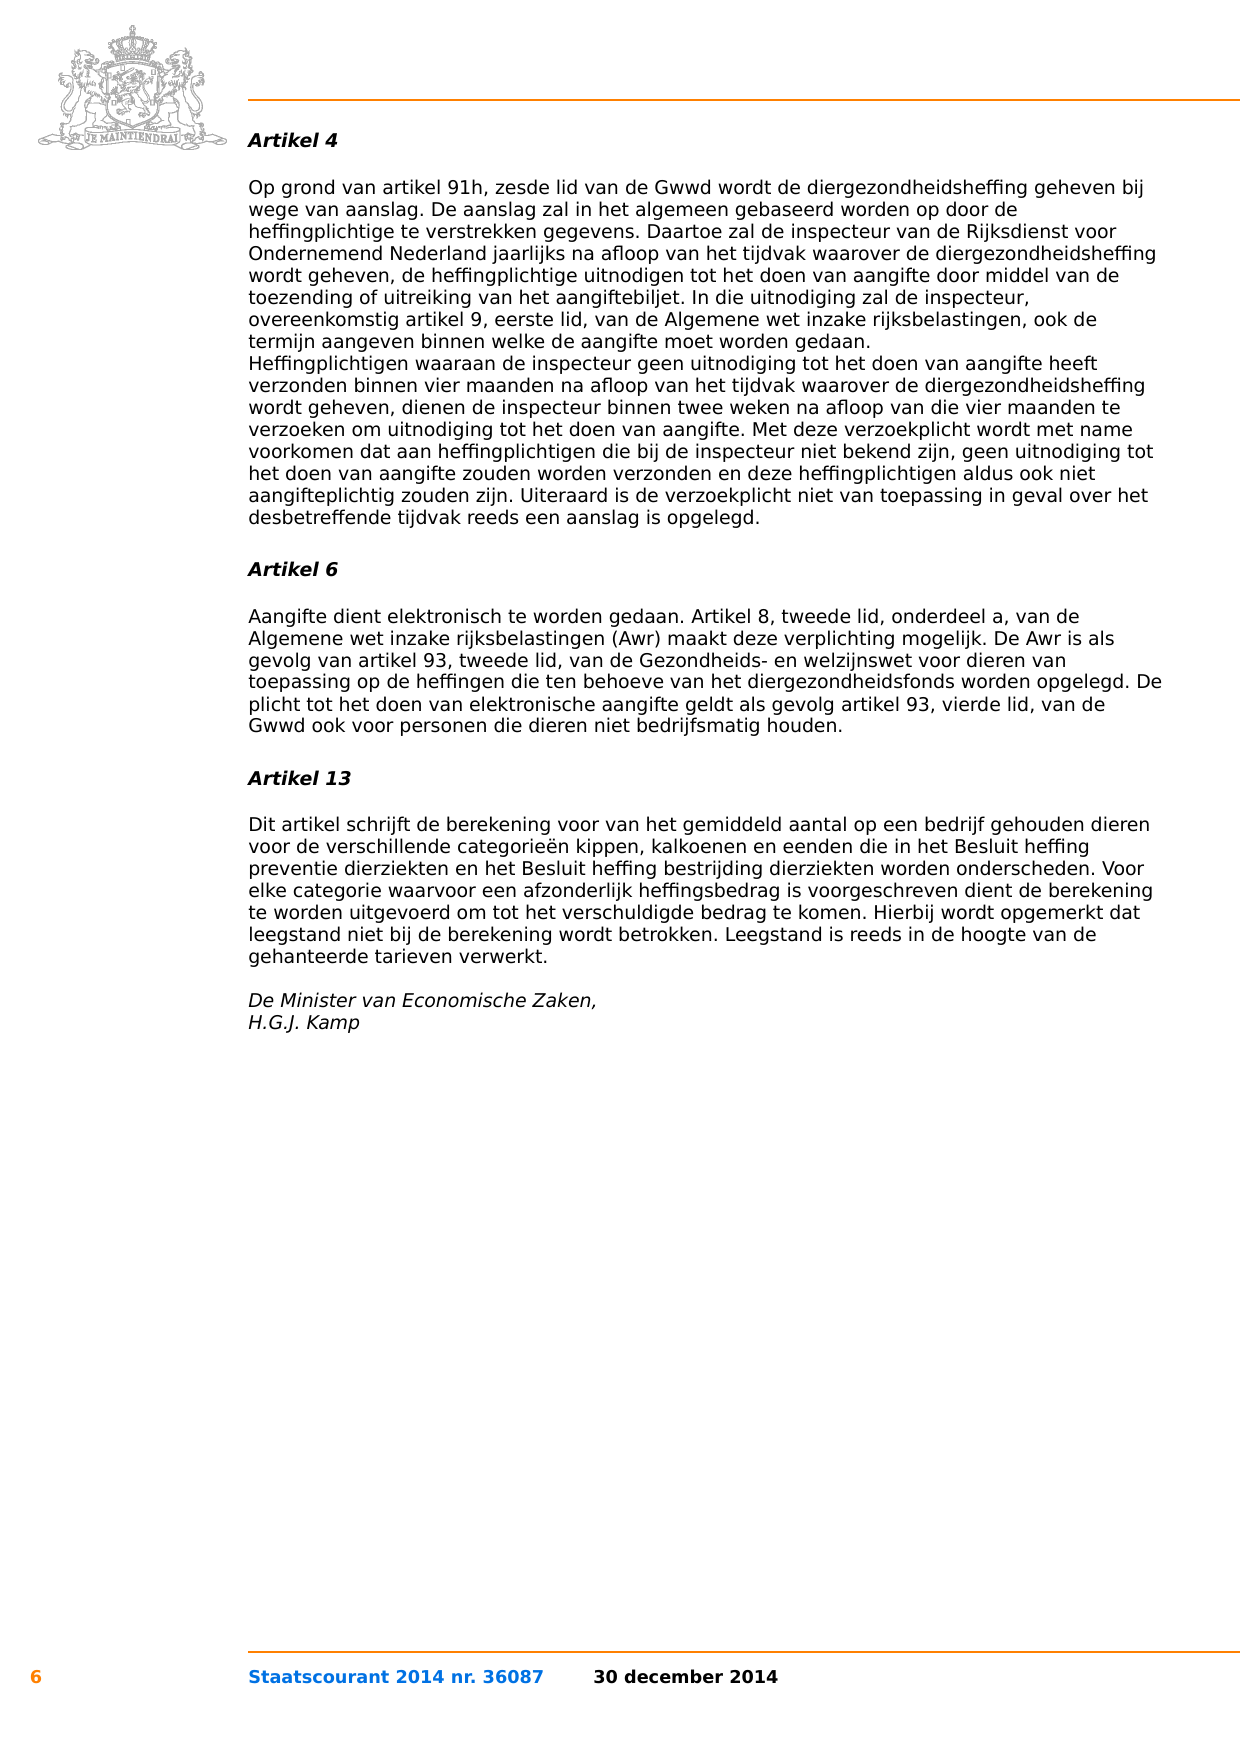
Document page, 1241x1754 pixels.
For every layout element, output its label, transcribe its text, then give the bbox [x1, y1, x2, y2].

text Op grond van artikel 91h, zesde lid van de Gwwd wordt de diergezondheidsheffing geheven bij wege van aanslag. De aanslag zal in het algemeen gebaseerd worden op door de heffingplichtige te verstrekken gegevens. Daartoe zal de inspecteur van de Rijksdienst voor Ondernemend Nederland jaarlijks na afloop van het tijdvak waarover de diergezondheidsheffing wordt geheven, de heffingplichtige uitnodigen tot het doen van aangifte door middel van de toezending of uitreiking van het aangiftebiljet. In die uitnodiging zal de inspecteur, overeenkomstig artikel 9, eerste lid, van de Algemene wet inzake rijksbelastingen, ook de termijn aangeven binnen welke de aangifte moet worden gedaan. [248, 177, 1163, 353]
text De Minister van Economische Zaken, H.G.J. Kamp [248, 990, 1163, 1034]
subtitle Artikel 6 [248, 558, 1163, 581]
picture [38, 25, 227, 150]
subtitle Artikel 4 [248, 130, 1163, 152]
text Dit artikel schrijft de berekening voor van het gemiddeld aantal op een bedrijf gehouden dieren voor de verschillende categorieën kippen, kalkoenen en eenden die in het Besluit heffing preventie dierziekten en het Besluit heffing bestrijding dierziekten worden onderscheden. Voor elke categorie waarvoor een afzonderlijk heffingsbedrag is voorgeschreven dient de berekening te worden uitgevoerd om tot het verschuldigde bedrag te komen. Hierbij wordt opgemerkt dat leegstand niet bij de berekening wordt betrokken. Leegstand is reeds in de hoogte van de gehanteerde tarieven verwerkt. [248, 814, 1163, 968]
text Aangifte dient elektronisch te worden gedaan. Artikel 8, tweede lid, onderdeel a, van de Algemene wet inzake rijksbelastingen (Awr) maakt deze verplichting mogelijk. De Awr is als gevolg van artikel 93, tweede lid, van de Gezondheids- en welzijnswet voor dieren van toepassing op de heffingen die ten behoeve van het diergezondheidsfonds worden opgelegd. De plicht tot het doen van elektronische aangifte geldt als gevolg artikel 93, vierde lid, van de Gwwd ook voor personen die dieren niet bedrijfsmatig houden. [248, 606, 1163, 737]
text Heffingplichtigen waaraan de inspecteur geen uitnodiging tot het doen van aangifte heeft verzonden binnen vier maanden na afloop van het tijdvak waarover de diergezondheidsheffing wordt geheven, dienen de inspecteur binnen twee weken na afloop van die vier maanden te verzoeken om uitnodiging tot het doen van aangifte. Met deze verzoekplicht wordt met name voorkomen dat aan heffingplichtigen die bij de inspecteur niet bekend zijn, geen uitnodiging tot het doen van aangifte zouden worden verzonden en deze heffingplichtigen aldus ook niet aangifteplichtig zouden zijn. Uiteraard is de verzoekplicht niet van toepassing in geval over het desbetreffende tijdvak reeds een aanslag is opgelegd. [248, 353, 1163, 528]
subtitle Artikel 13 [248, 767, 1163, 789]
